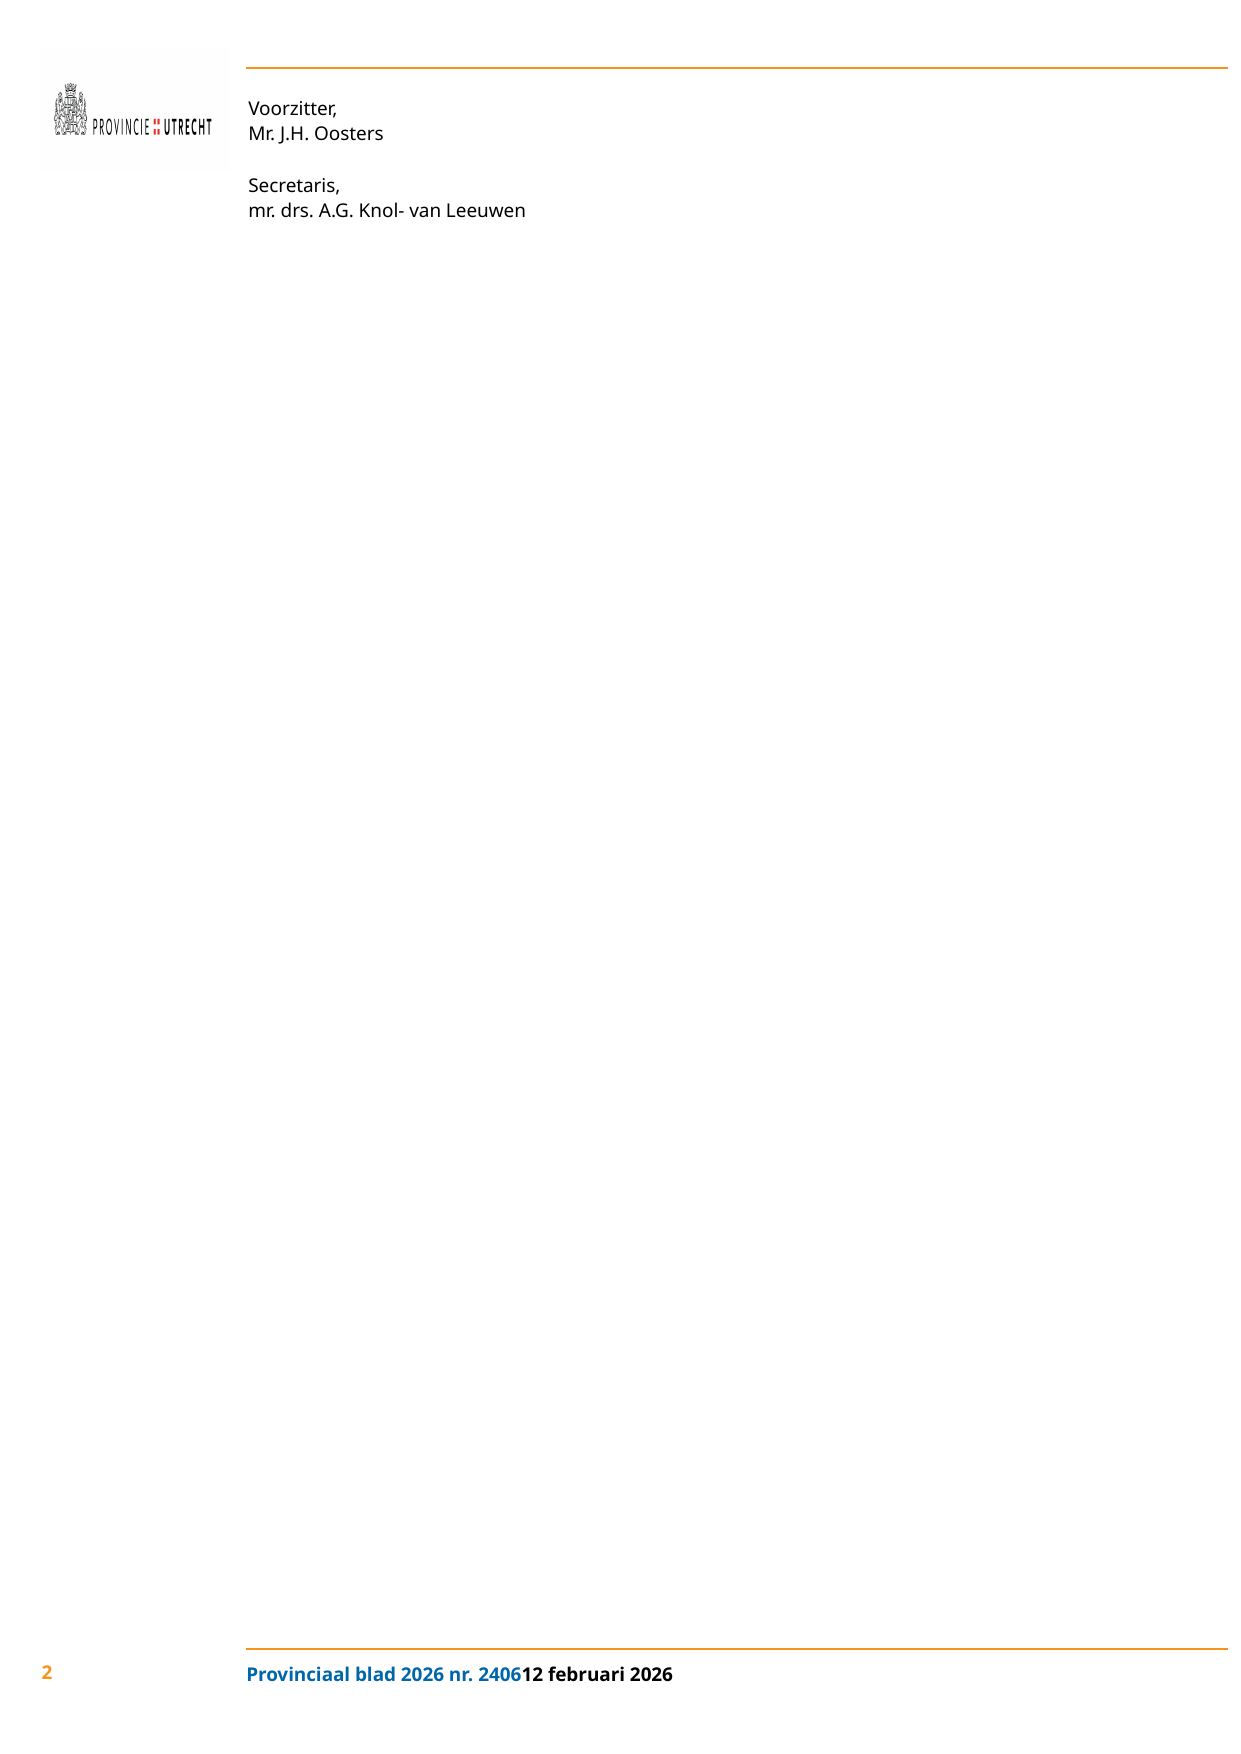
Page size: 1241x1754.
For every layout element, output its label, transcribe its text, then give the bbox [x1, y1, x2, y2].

text mr. drs. A.G. Knol- van Leeuwen [248, 198, 1152, 223]
text Voorzitter, [248, 95, 1152, 121]
text Secretaris, [248, 172, 1152, 198]
text Mr. J.H. Oosters [248, 121, 1152, 146]
picture [41, 47, 231, 172]
